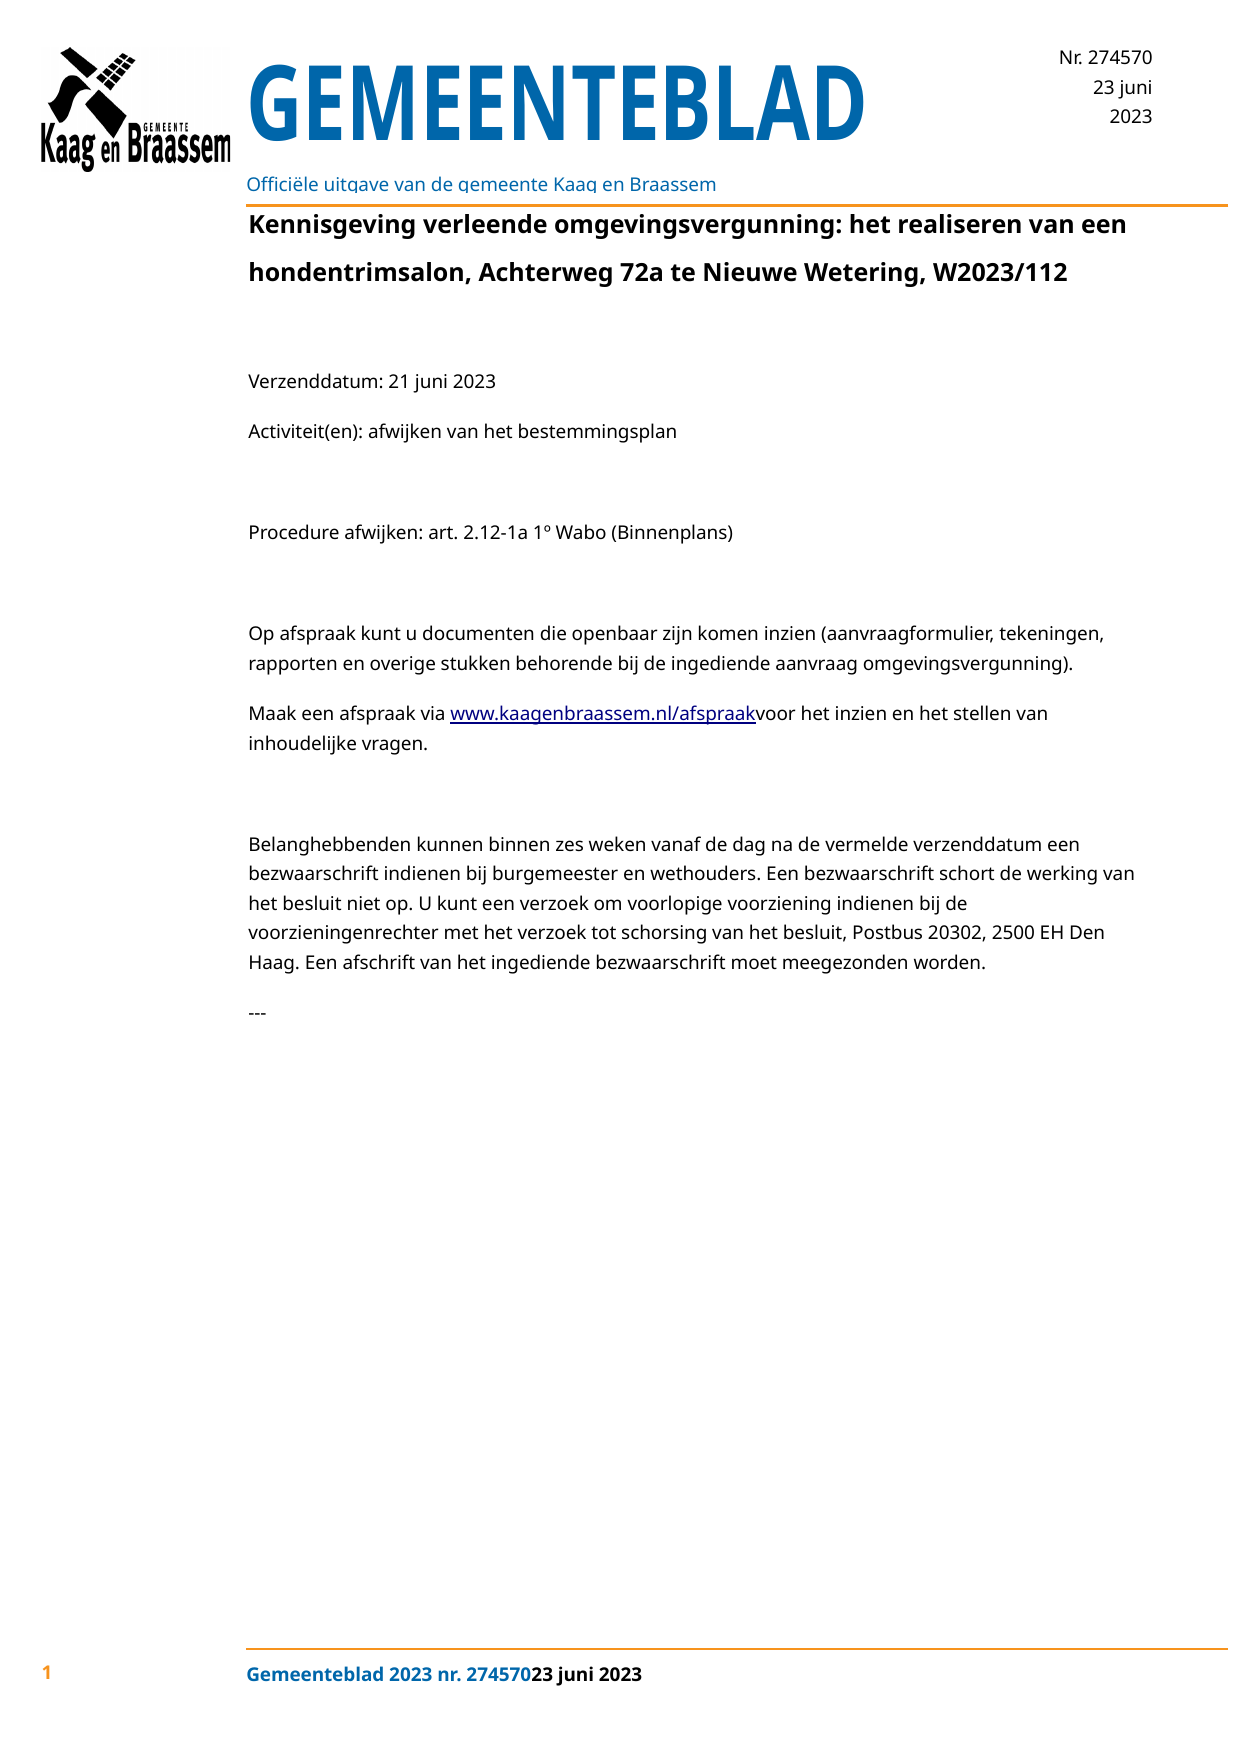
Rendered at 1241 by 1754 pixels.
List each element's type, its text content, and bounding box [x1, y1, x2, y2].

text Activiteit(en): afwijken van het bestemmingsplan [248, 419, 1152, 444]
text Verzenddatum: 21 juni 2023 [248, 368, 1152, 394]
text --- [248, 999, 1152, 1025]
text Op afspraak kunt u documenten die openbaar zijn komen inzien (aanvraagformulier, tekeningen, rapporten en overige stukken behorende bij de ingediende aanvraag omgevingsvergunning). [248, 620, 1152, 676]
text Procedure afwijken: art. 2.12-1a 1º Wabo (Binnenplans) [248, 519, 1152, 545]
text Kennisgeving verleende omgevingsvergunning: het realiseren van een hondentrimsalon, Achterweg 72a te Nieuwe Wetering, W2023/112 [248, 207, 1152, 288]
picture [41, 47, 231, 172]
text Maak een afspraak via www.kaagenbraassem.nl/afspraakvoor het inzien en het stellen van inhoudelijke vragen. [248, 700, 1152, 756]
text Belanghebbenden kunnen binnen zes weken vanaf de dag na de vermelde verzenddatum een bezwaarschrift indienen bij burgemeester en wethouders. Een bezwaarschrift schort de werking van het besluit niet op. U kunt een verzoek om voorlopige voorziening indienen bij de voorzieningenrechter met het verzoek tot schorsing van het besluit, Postbus 20302, 2500 EH Den Haag. Een afschrift van het ingediende bezwaarschrift moet meegezonden worden. [248, 831, 1152, 975]
